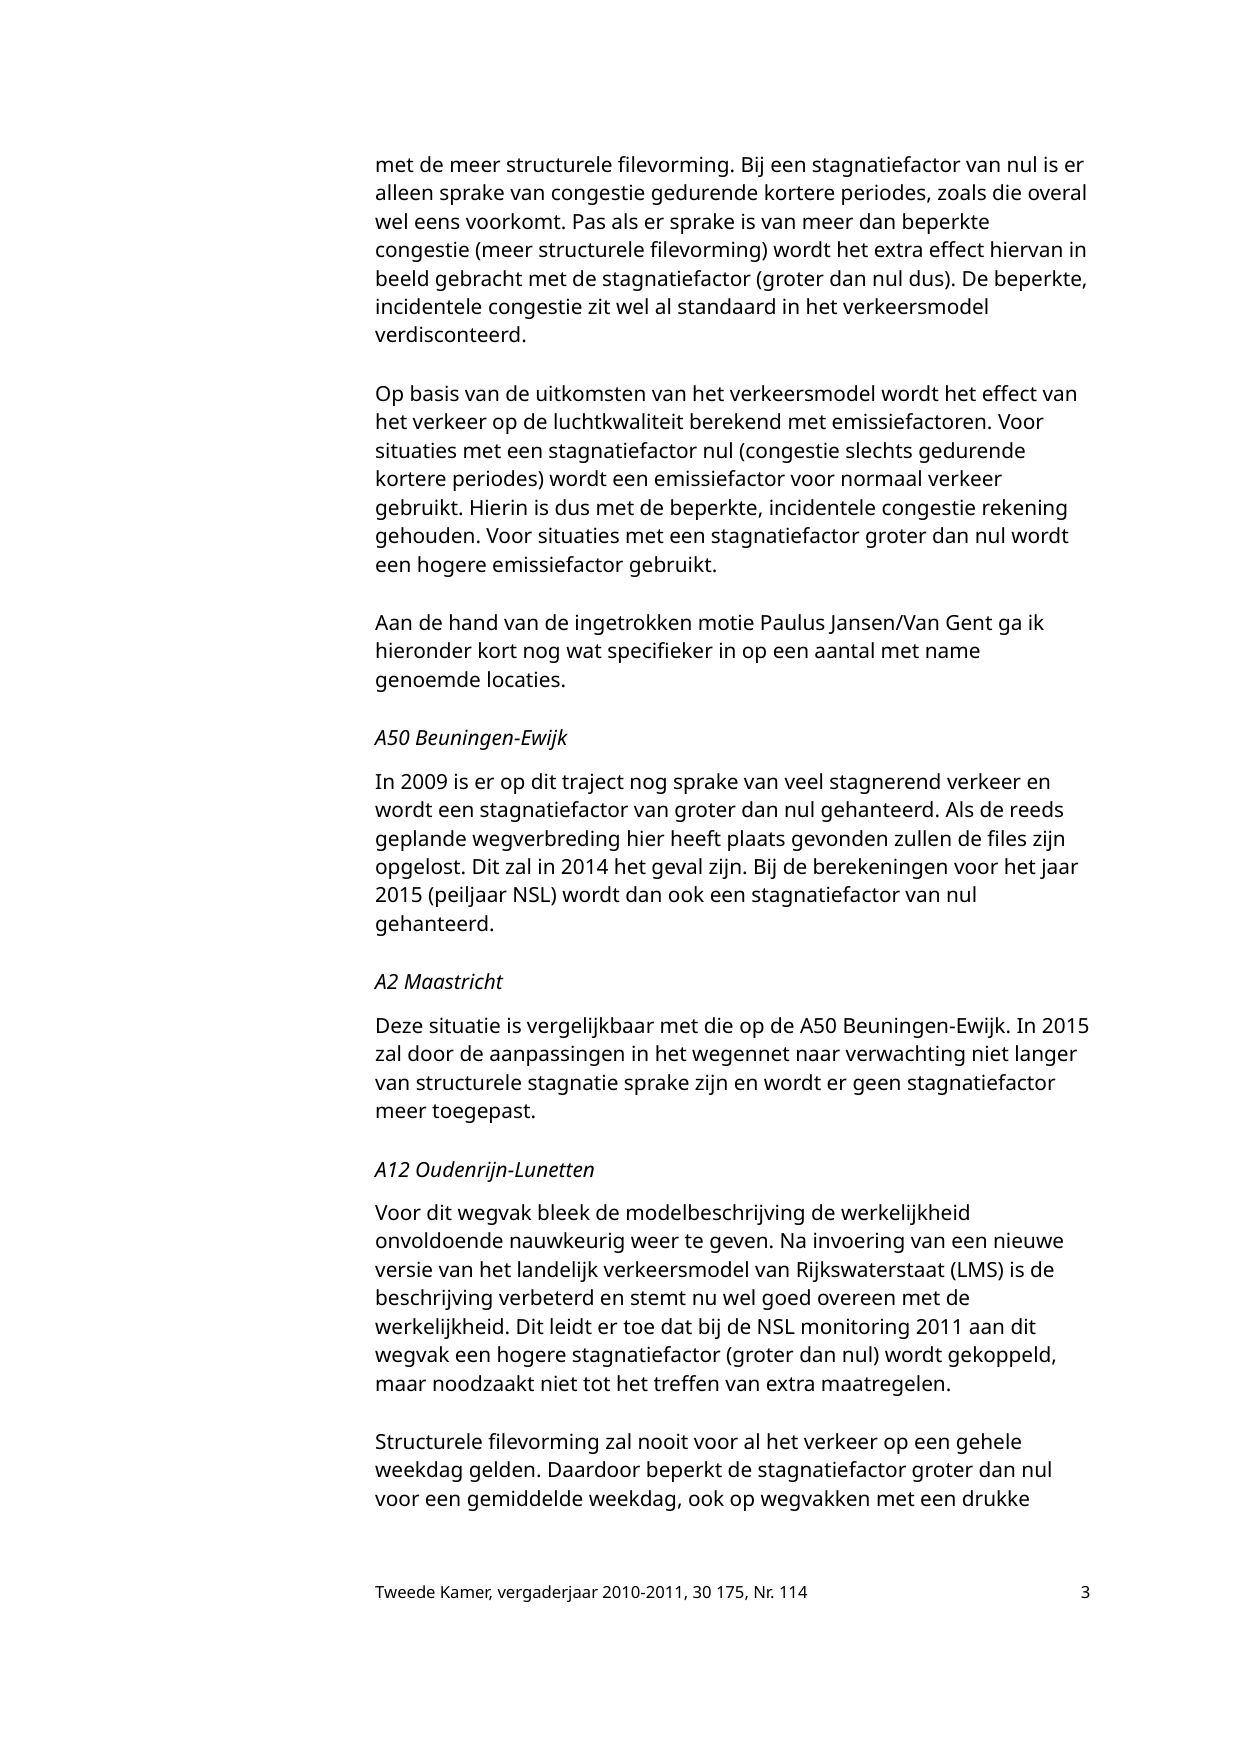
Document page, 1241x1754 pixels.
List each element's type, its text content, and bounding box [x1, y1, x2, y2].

text A50 Beuningen-Ewijk [375, 723, 1090, 752]
text Voor dit wegvak bleek de modelbeschrijving de werkelijkheid onvoldoende nauwkeurig weer te geven. Na invoering van een nieuwe versie van het landelijk verkeersmodel van Rijkswaterstaat (LMS) is de beschrijving verbeterd en stemt nu wel goed overeen met de werkelijkheid. Dit leidt er toe dat bij de NSL monitoring 2011 aan dit wegvak een hogere stagnatiefactor (groter dan nul) wordt gekoppeld, maar noodzaakt niet tot het treffen van extra maatregelen. [375, 1198, 1090, 1397]
text Op basis van de uitkomsten van het verkeersmodel wordt het effect van het verkeer op de luchtkwaliteit berekend met emissiefactoren. Voor situaties met een stagnatiefactor nul (congestie slechts gedurende kortere periodes) wordt een emissiefactor voor normaal verkeer gebruikt. Hierin is dus met de beperkte, incidentele congestie rekening gehouden. Voor situaties met een stagnatiefactor groter dan nul wordt een hogere emissiefactor gebruikt. [375, 379, 1090, 578]
text met de meer structurele filevorming. Bij een stagnatiefactor van nul is er alleen sprake van congestie gedurende kortere periodes, zoals die overal wel eens voorkomt. Pas als er sprake is van meer dan beperkte congestie (meer structurele filevorming) wordt het extra effect hiervan in beeld gebracht met de stagnatiefactor (groter dan nul dus). De beperkte, incidentele congestie zit wel al standaard in het verkeersmodel verdisconteerd. [375, 150, 1090, 349]
text A12 Oudenrijn-Lunetten [375, 1155, 1090, 1183]
text Aan de hand van de ingetrokken motie Paulus Jansen/Van Gent ga ik hieronder kort nog wat specifieker in op een aantal met name genoemde locaties. [375, 608, 1090, 693]
text A2 Maastricht [375, 967, 1090, 996]
text Deze situatie is vergelijkbaar met die op de A50 Beuningen-Ewijk. In 2015 zal door de aanpassingen in het wegennet naar verwachting niet langer van structurele stagnatie sprake zijn en wordt er geen stagnatiefactor meer toegepast. [375, 1011, 1090, 1125]
text In 2009 is er op dit traject nog sprake van veel stagnerend verkeer en wordt een stagnatiefactor van groter dan nul gehanteerd. Als de reeds geplande wegverbreding hier heeft plaats gevonden zullen de files zijn opgelost. Dit zal in 2014 het geval zijn. Bij de berekeningen voor het jaar 2015 (peiljaar NSL) wordt dan ook een stagnatiefactor van nul gehanteerd. [375, 767, 1090, 937]
text Structurele filevorming zal nooit voor al het verkeer op een gehele weekdag gelden. Daardoor beperkt de stagnatiefactor groter dan nul voor een gemiddelde weekdag, ook op wegvakken met een drukke [375, 1427, 1090, 1512]
